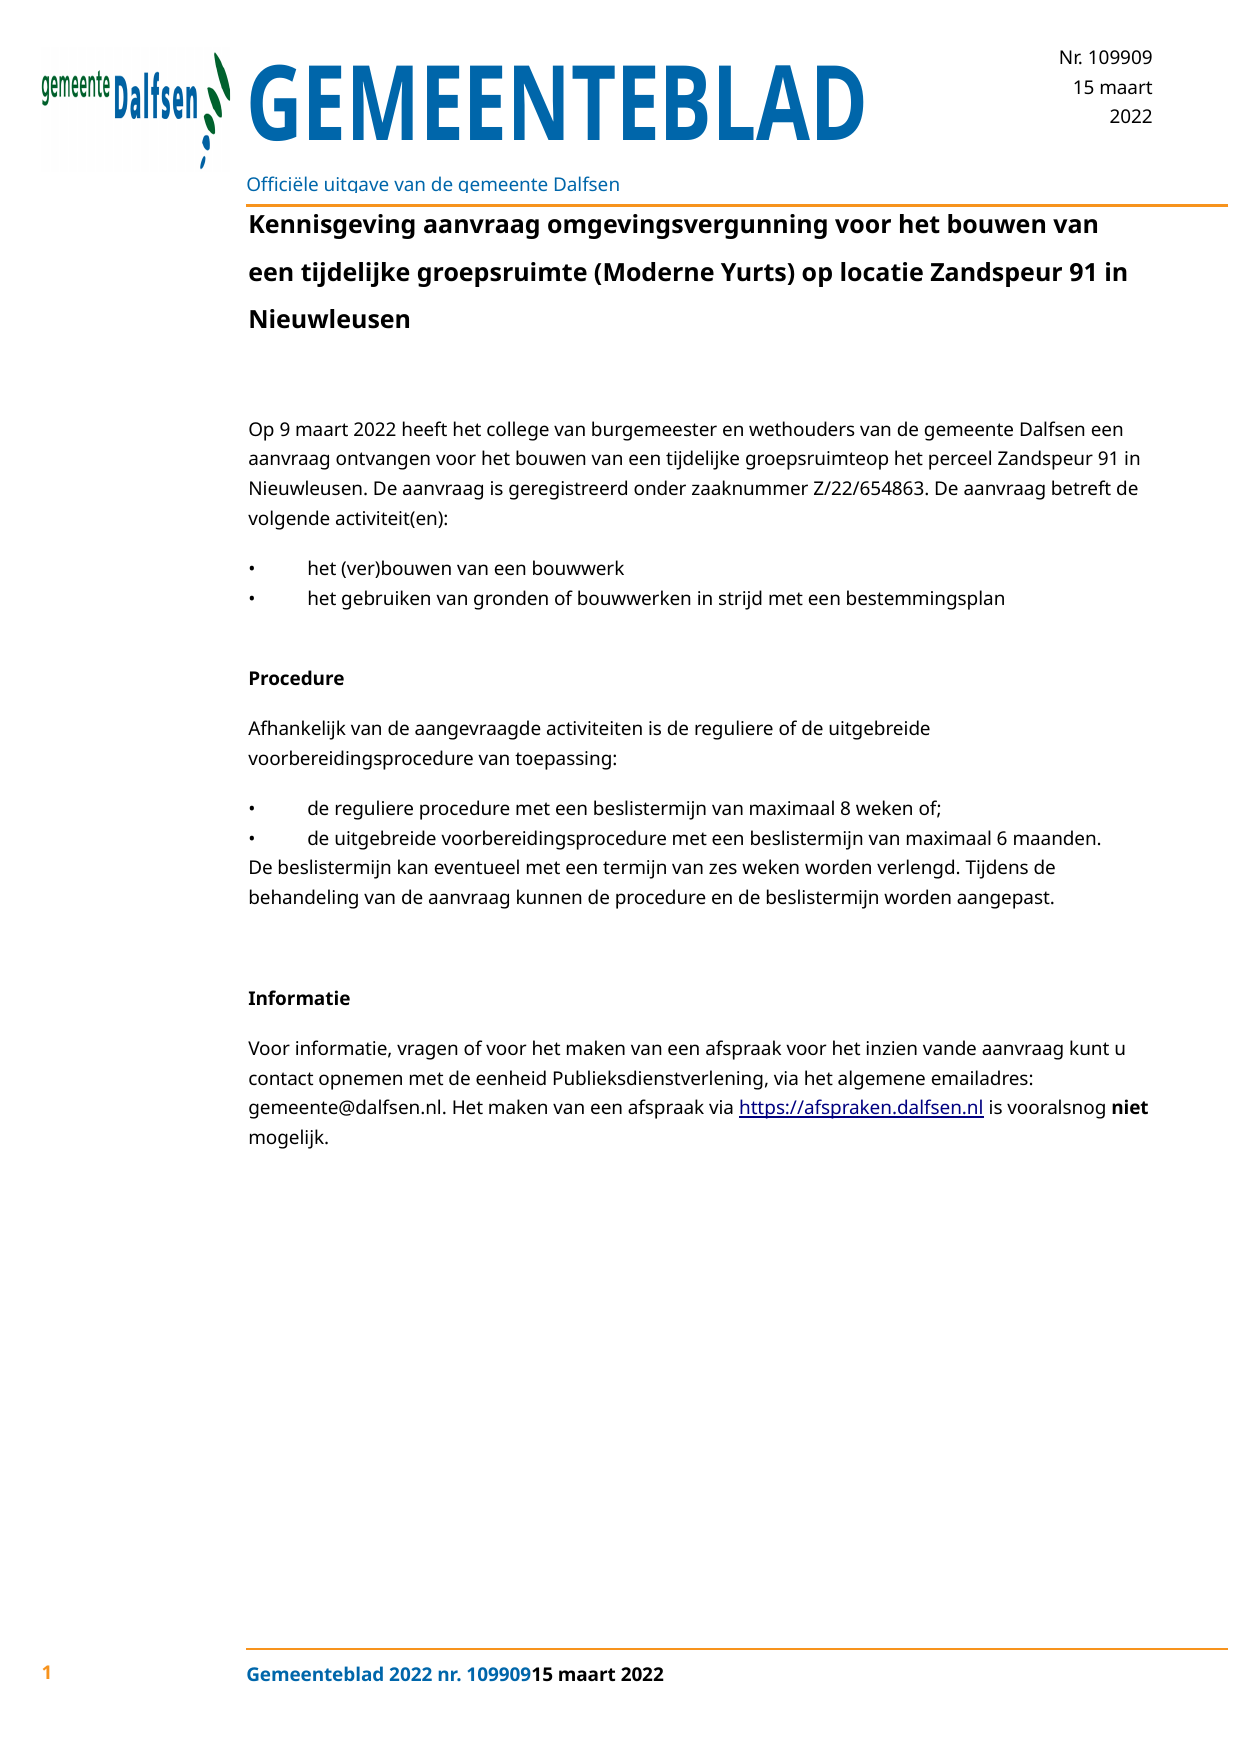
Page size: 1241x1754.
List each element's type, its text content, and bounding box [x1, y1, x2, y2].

text De beslistermijn kan eventueel met een termijn van zes weken worden verlengd. Tijdens de behandeling van de aanvraag kunnen de procedure en de beslistermijn worden aangepast. [248, 854, 1152, 909]
text Voor informatie, vragen of voor het maken van een afspraak voor het inzien vande aanvraag kunt u contact opnemen met de eenheid Publieksdienstverlening, via het algemene emailadres: gemeente@dalfsen.nl. Het maken van een afspraak via https://afspraken.dalfsen.nl is vooralsnog niet mogelijk. [248, 1035, 1152, 1149]
text Procedure [248, 665, 1152, 690]
text Afhankelijk van de aangevraagde activiteiten is de reguliere of de uitgebreide voorbereidingsprocedure van toepassing: [248, 715, 1152, 770]
list de reguliere procedure met een beslistermijn van maximaal 8 weken of; [248, 795, 1152, 821]
picture [41, 47, 231, 172]
list het gebruiken van gronden of bouwwerken in strijd met een bestemmingsplan [248, 585, 1152, 610]
text Op 9 maart 2022 heeft het college van burgemeester en wethouders van de gemeente Dalfsen een aanvraag ontvangen voor het bouwen van een tijdelijke groepsruimteop het perceel Zandspeur 91 in Nieuwleusen. De aanvraag is geregistreerd onder zaaknummer Z/22/654863. De aanvraag betreft de volgende activiteit(en): [248, 416, 1152, 530]
text Kennisgeving aanvraag omgevingsvergunning voor het bouwen van een tijdelijke groepsruimte (Moderne Yurts) op locatie Zandspeur 91 in Nieuwleusen [248, 207, 1152, 336]
text Informatie [248, 985, 1152, 1010]
list het (ver)bouwen van een bouwwerk [248, 555, 1152, 581]
list de uitgebreide voorbereidingsprocedure met een beslistermijn van maximaal 6 maanden. [248, 825, 1152, 850]
